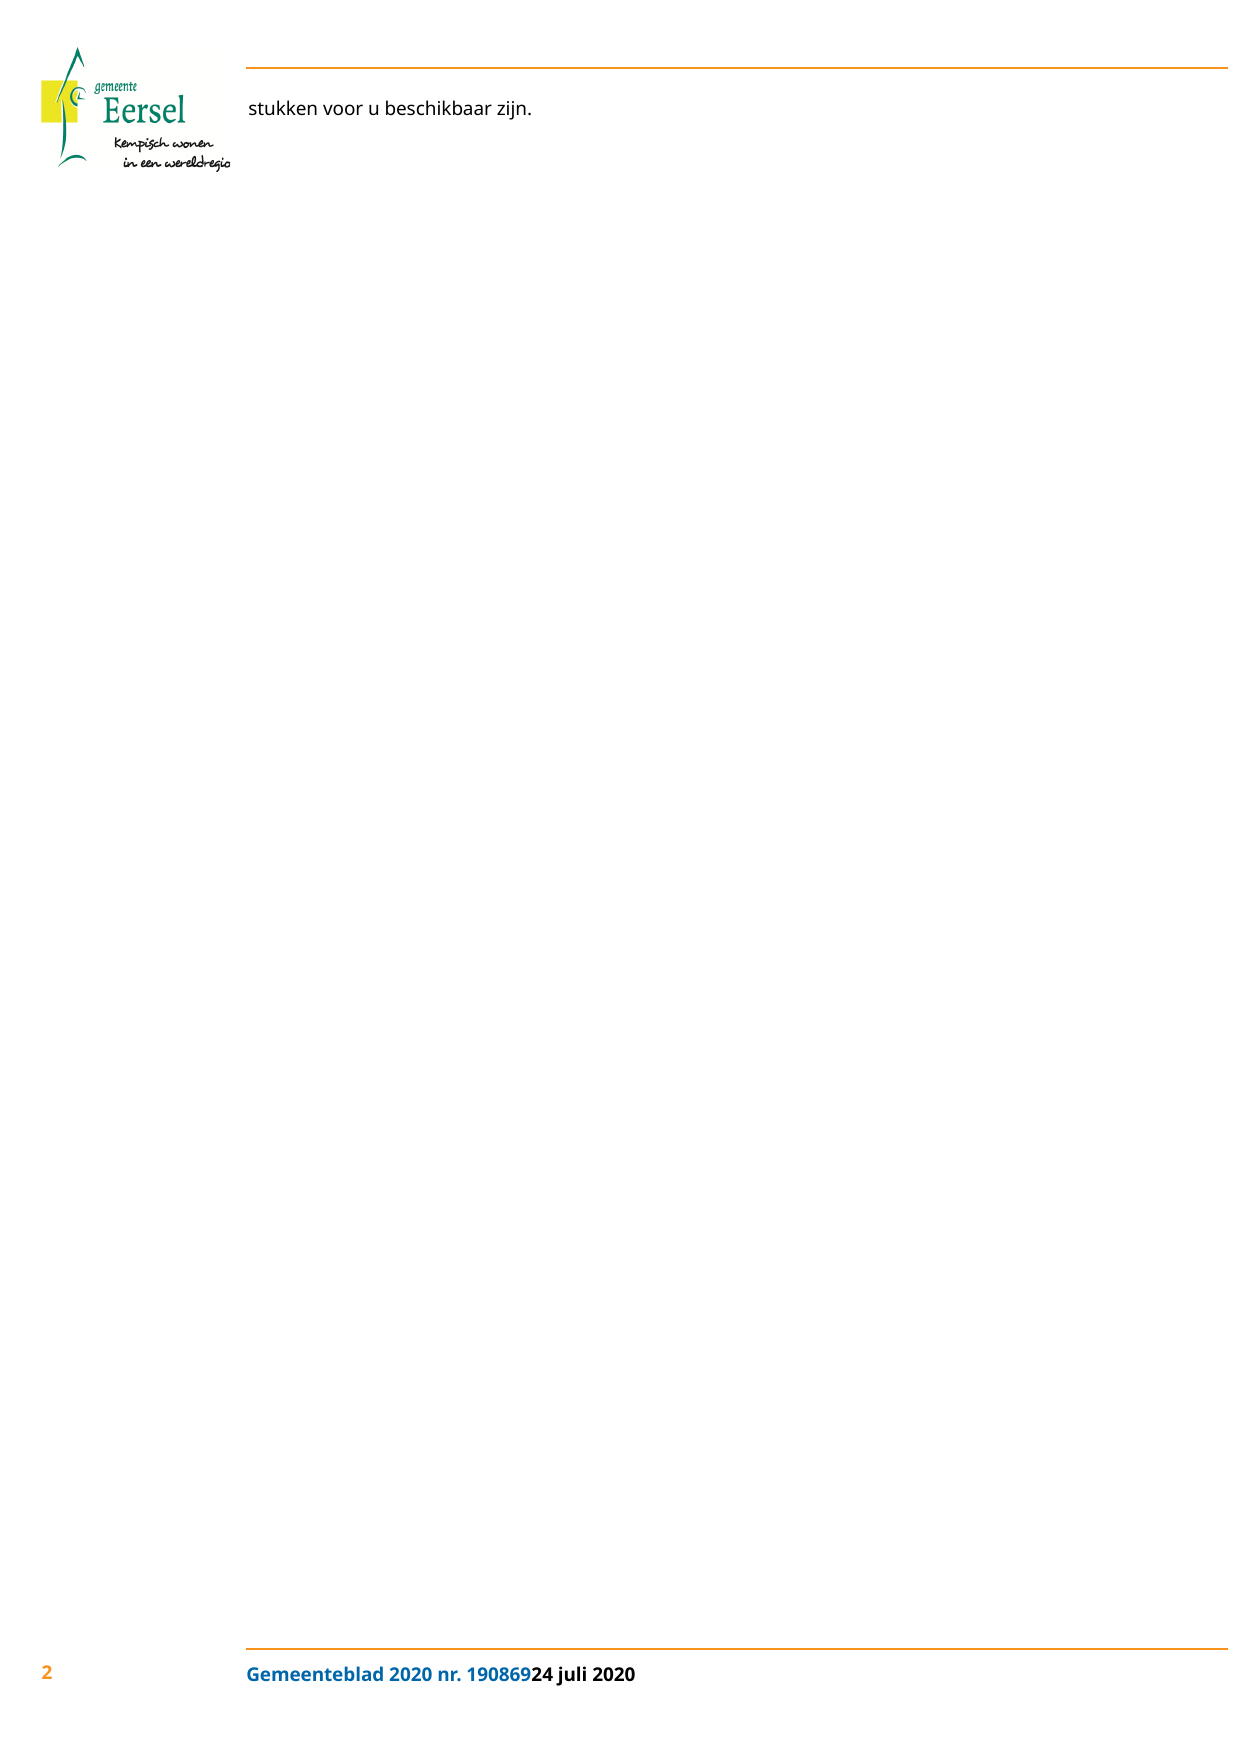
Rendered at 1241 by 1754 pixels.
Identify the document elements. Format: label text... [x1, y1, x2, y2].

text stukken voor u beschikbaar zijn. [248, 95, 1152, 121]
picture [41, 47, 231, 172]
